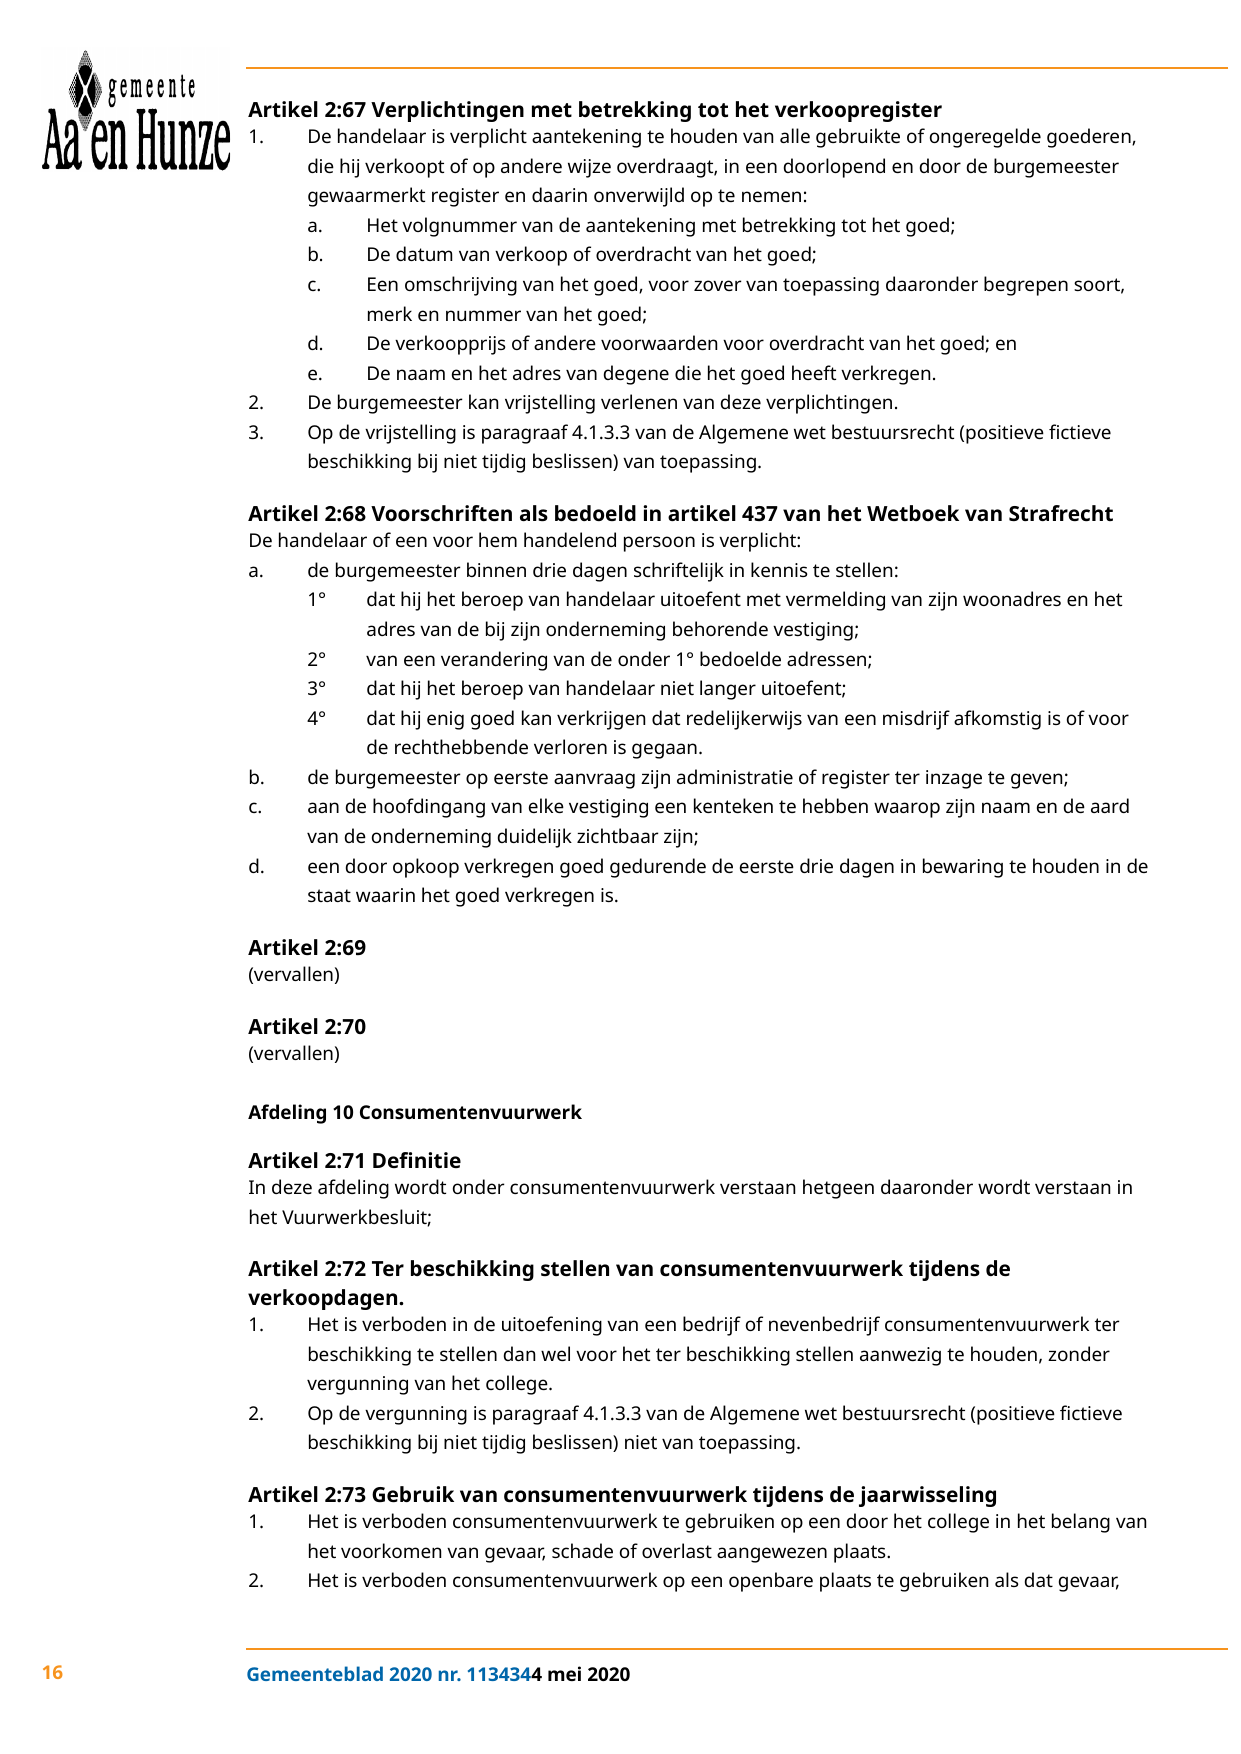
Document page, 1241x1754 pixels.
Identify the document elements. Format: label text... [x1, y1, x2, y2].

text Afdeling 10 Consumentenvuurwerk [248, 1099, 1152, 1125]
picture [41, 47, 231, 172]
list dat hij het beroep van handelaar niet langer uitoefent; [307, 675, 1152, 701]
list Een omschrijving van het goed, voor zover van toepassing daaronder begrepen soort, merk en nummer van het goed; [307, 271, 1152, 326]
text De handelaar of een voor hem handelend persoon is verplicht: [248, 527, 1152, 553]
list een door opkoop verkregen goed gedurende de eerste drie dagen in bewaring te houden in de staat waarin het goed verkregen is. [248, 853, 1152, 908]
text Artikel 2:70 [248, 1012, 1152, 1040]
list De naam en het adres van degene die het goed heeft verkregen. [307, 360, 1152, 386]
list Het is verboden consumentenvuurwerk te gebruiken op een door het college in het belang van het voorkomen van gevaar, schade of overlast aangewezen plaats. [248, 1508, 1152, 1564]
text Artikel 2:73 Gebruik van consumentenvuurwerk tijdens de jaarwisseling [248, 1480, 1152, 1508]
list Het volgnummer van de aantekening met betrekking tot het goed; [307, 212, 1152, 238]
list De verkoopprijs of andere voorwaarden voor overdracht van het goed; en [307, 330, 1152, 356]
list dat hij enig goed kan verkrijgen dat redelijkerwijs van een misdrijf afkomstig is of voor de rechthebbende verloren is gegaan. [307, 705, 1152, 760]
list van een verandering van de onder 1° bedoelde adressen; [307, 646, 1152, 672]
text Artikel 2:72 Ter beschikking stellen van consumentenvuurwerk tijdens de verkoopdagen. [248, 1254, 1152, 1311]
list De datum van verkoop of overdracht van het goed; [307, 242, 1152, 267]
list De handelaar is verplicht aantekening te houden van alle gebruikte of ongeregelde goederen, die hij verkoopt of op andere wijze overdraagt, in een doorlopend en door de burgemeester gewaarmerkt register en daarin onverwijld op te nemen: [248, 123, 1152, 208]
text In deze afdeling wordt onder consumentenvuurwerk verstaan hetgeen daaronder wordt verstaan in het Vuurwerkbesluit; [248, 1174, 1152, 1230]
list dat hij het beroep van handelaar uitoefent met vermelding van zijn woonadres en het adres van de bij zijn onderneming behorende vestiging; [307, 587, 1152, 642]
text Artikel 2:68 Voorschriften als bedoeld in artikel 437 van het Wetboek van Strafrecht [248, 499, 1152, 527]
list de burgemeester op eerste aanvraag zijn administratie of register ter inzage te geven; [248, 764, 1152, 790]
list Op de vrijstelling is paragraaf 4.1.3.3 van de Algemene wet bestuursrecht (positieve fictieve beschikking bij niet tijdig beslissen) van toepassing. [248, 419, 1152, 474]
text (vervallen) [248, 961, 1152, 987]
list de burgemeester binnen drie dagen schriftelijk in kennis te stellen: [248, 557, 1152, 583]
list De burgemeester kan vrijstelling verlenen van deze verplichtingen. [248, 389, 1152, 415]
text (vervallen) [248, 1040, 1152, 1066]
text Artikel 2:67 Verplichtingen met betrekking tot het verkoopregister [248, 95, 1152, 123]
list Het is verboden consumentenvuurwerk op een openbare plaats te gebruiken als dat gevaar, [248, 1568, 1152, 1593]
list Op de vergunning is paragraaf 4.1.3.3 van de Algemene wet bestuursrecht (positieve fictieve beschikking bij niet tijdig beslissen) niet van toepassing. [248, 1400, 1152, 1455]
text Artikel 2:69 [248, 933, 1152, 961]
list aan de hoofdingang van elke vestiging een kenteken te hebben waarop zijn naam en de aard van de onderneming duidelijk zichtbaar zijn; [248, 794, 1152, 849]
text Artikel 2:71 Definitie [248, 1146, 1152, 1174]
list Het is verboden in de uitoefening van een bedrijf of nevenbedrijf consumentenvuurwerk ter beschikking te stellen dan wel voor het ter beschikking stellen aanwezig te houden, zonder vergunning van het college. [248, 1311, 1152, 1396]
